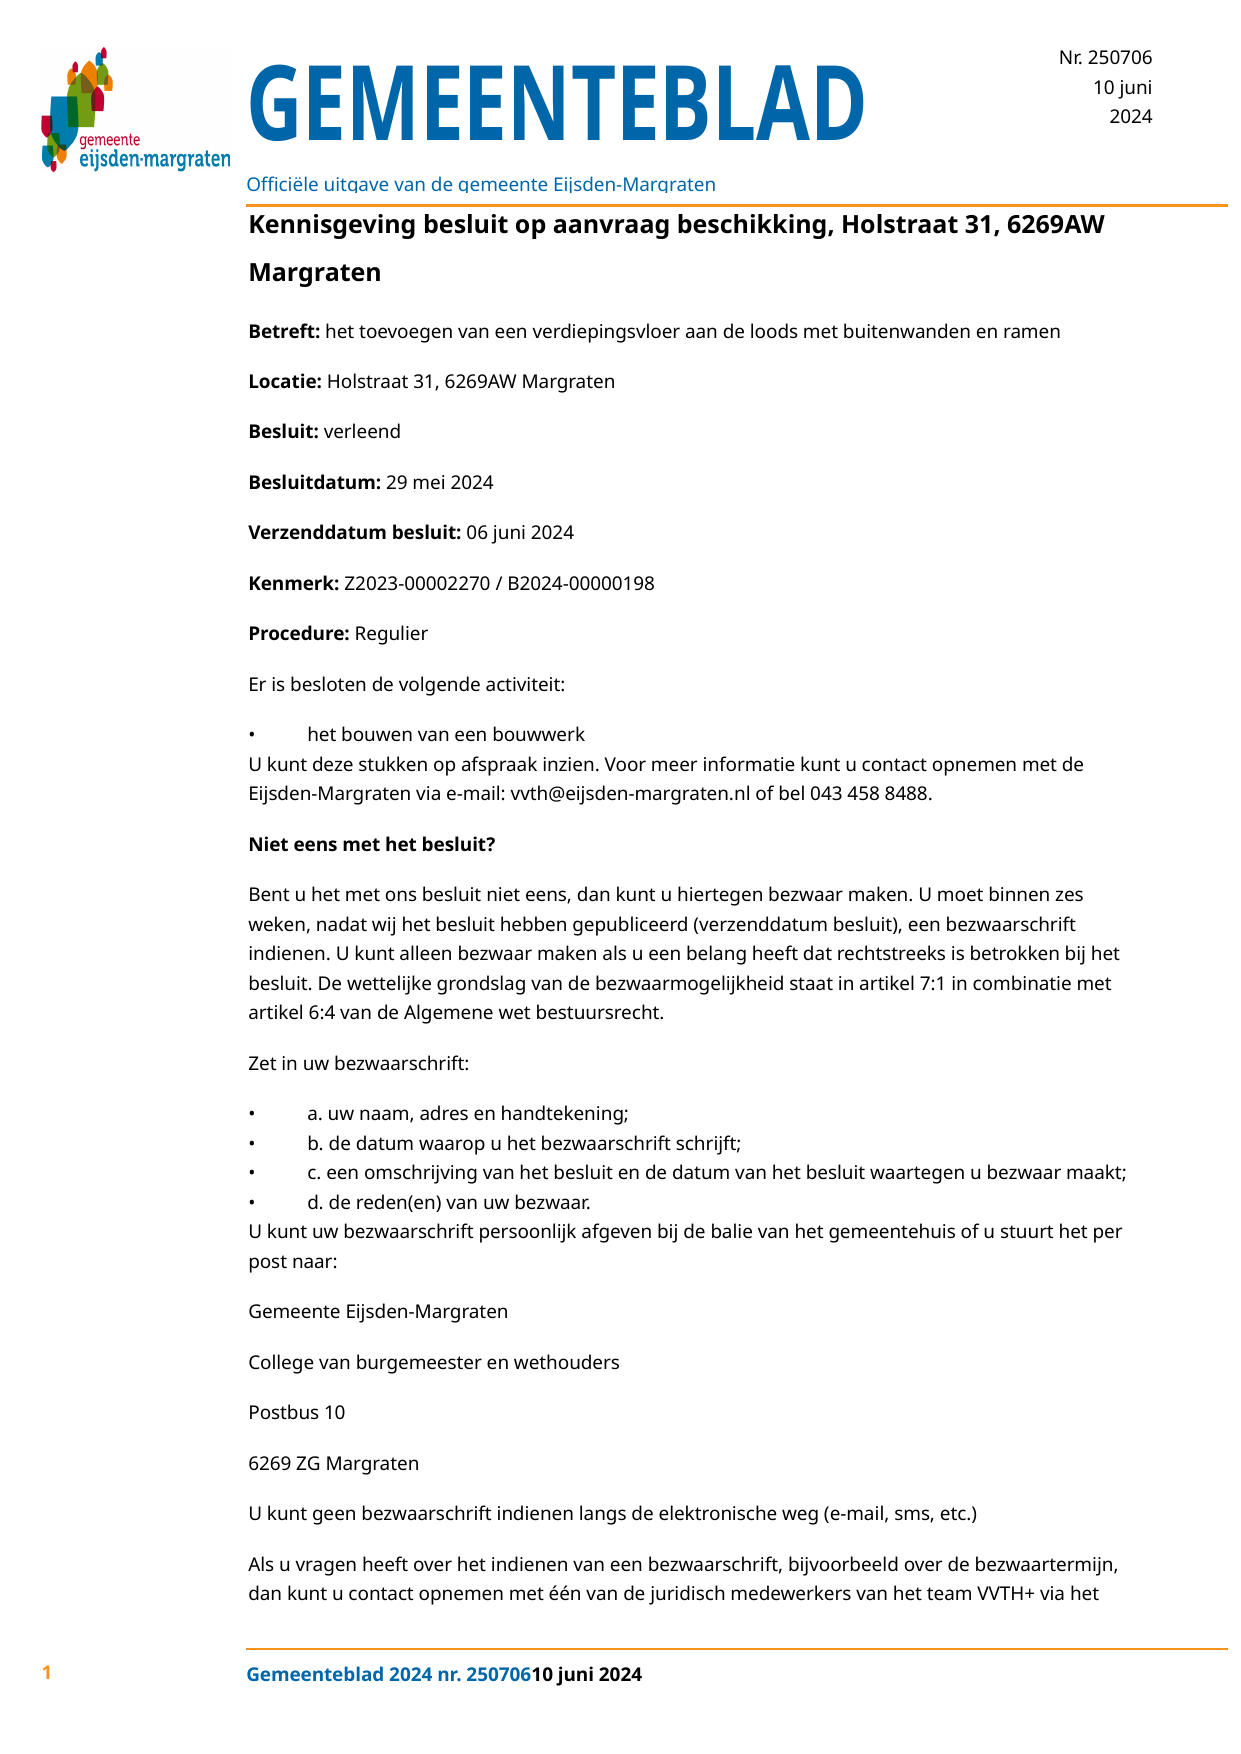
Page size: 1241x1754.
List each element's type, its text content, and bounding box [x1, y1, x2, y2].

text U kunt deze stukken op afspraak inzien. Voor meer informatie kunt u contact opnemen met de Eijsden-Margraten via e-mail: vvth@eijsden-margraten.nl of bel 043 458 8488. [248, 751, 1152, 806]
text Zet in uw bezwaarschrift: [248, 1050, 1152, 1076]
picture [41, 47, 231, 172]
list het bouwen van een bouwwerk [248, 721, 1152, 747]
list d. de reden(en) van uw bezwaar. [248, 1189, 1152, 1215]
text Besluit: verleend [248, 419, 1152, 444]
list a. uw naam, adres en handtekening; [248, 1100, 1152, 1126]
text Procedure: Regulier [248, 620, 1152, 646]
text Als u vragen heeft over het indienen van een bezwaarschrift, bijvoorbeeld over de bezwaartermijn, dan kunt u contact opnemen met één van de juridisch medewerkers van het team VVTH+ via het [248, 1551, 1152, 1606]
text Er is besloten de volgende activiteit: [248, 671, 1152, 697]
text Postbus 10 [248, 1399, 1152, 1425]
text Gemeente Eijsden-Margraten [248, 1299, 1152, 1324]
text Besluitdatum: 29 mei 2024 [248, 469, 1152, 495]
text Bent u het met ons besluit niet eens, dan kunt u hiertegen bezwaar maken. U moet binnen zes weken, nadat wij het besluit hebben gepubliceerd (verzenddatum besluit), een bezwaarschrift indienen. U kunt alleen bezwaar maken als u een belang heeft dat rechtstreeks is betrokken bij het besluit. De wettelijke grondslag van de bezwaarmogelijkheid staat in artikel 7:1 in combinatie met artikel 6:4 van de Algemene wet bestuursrecht. [248, 881, 1152, 1025]
text Locatie: Holstraat 31, 6269AW Margraten [248, 368, 1152, 394]
text U kunt geen bezwaarschrift indienen langs de elektronische weg (e-mail, sms, etc.) [248, 1500, 1152, 1526]
text Kenmerk: Z2023-00002270 / B2024-00000198 [248, 570, 1152, 596]
text Verzenddatum besluit: 06 juni 2024 [248, 519, 1152, 545]
list c. een omschrijving van het besluit en de datum van het besluit waartegen u bezwaar maakt; [248, 1159, 1152, 1185]
text Kennisgeving besluit op aanvraag beschikking, Holstraat 31, 6269AW Margraten [248, 207, 1152, 288]
text Betreft: het toevoegen van een verdiepingsvloer aan de loods met buitenwanden en ramen [248, 318, 1152, 344]
list b. de datum waarop u het bezwaarschrift schrijft; [248, 1130, 1152, 1156]
text College van burgemeester en wethouders [248, 1349, 1152, 1375]
text Niet eens met het besluit? [248, 831, 1152, 857]
text U kunt uw bezwaarschrift persoonlijk afgeven bij de balie van het gemeentehuis of u stuurt het per post naar: [248, 1219, 1152, 1274]
text 6269 ZG Margraten [248, 1450, 1152, 1476]
